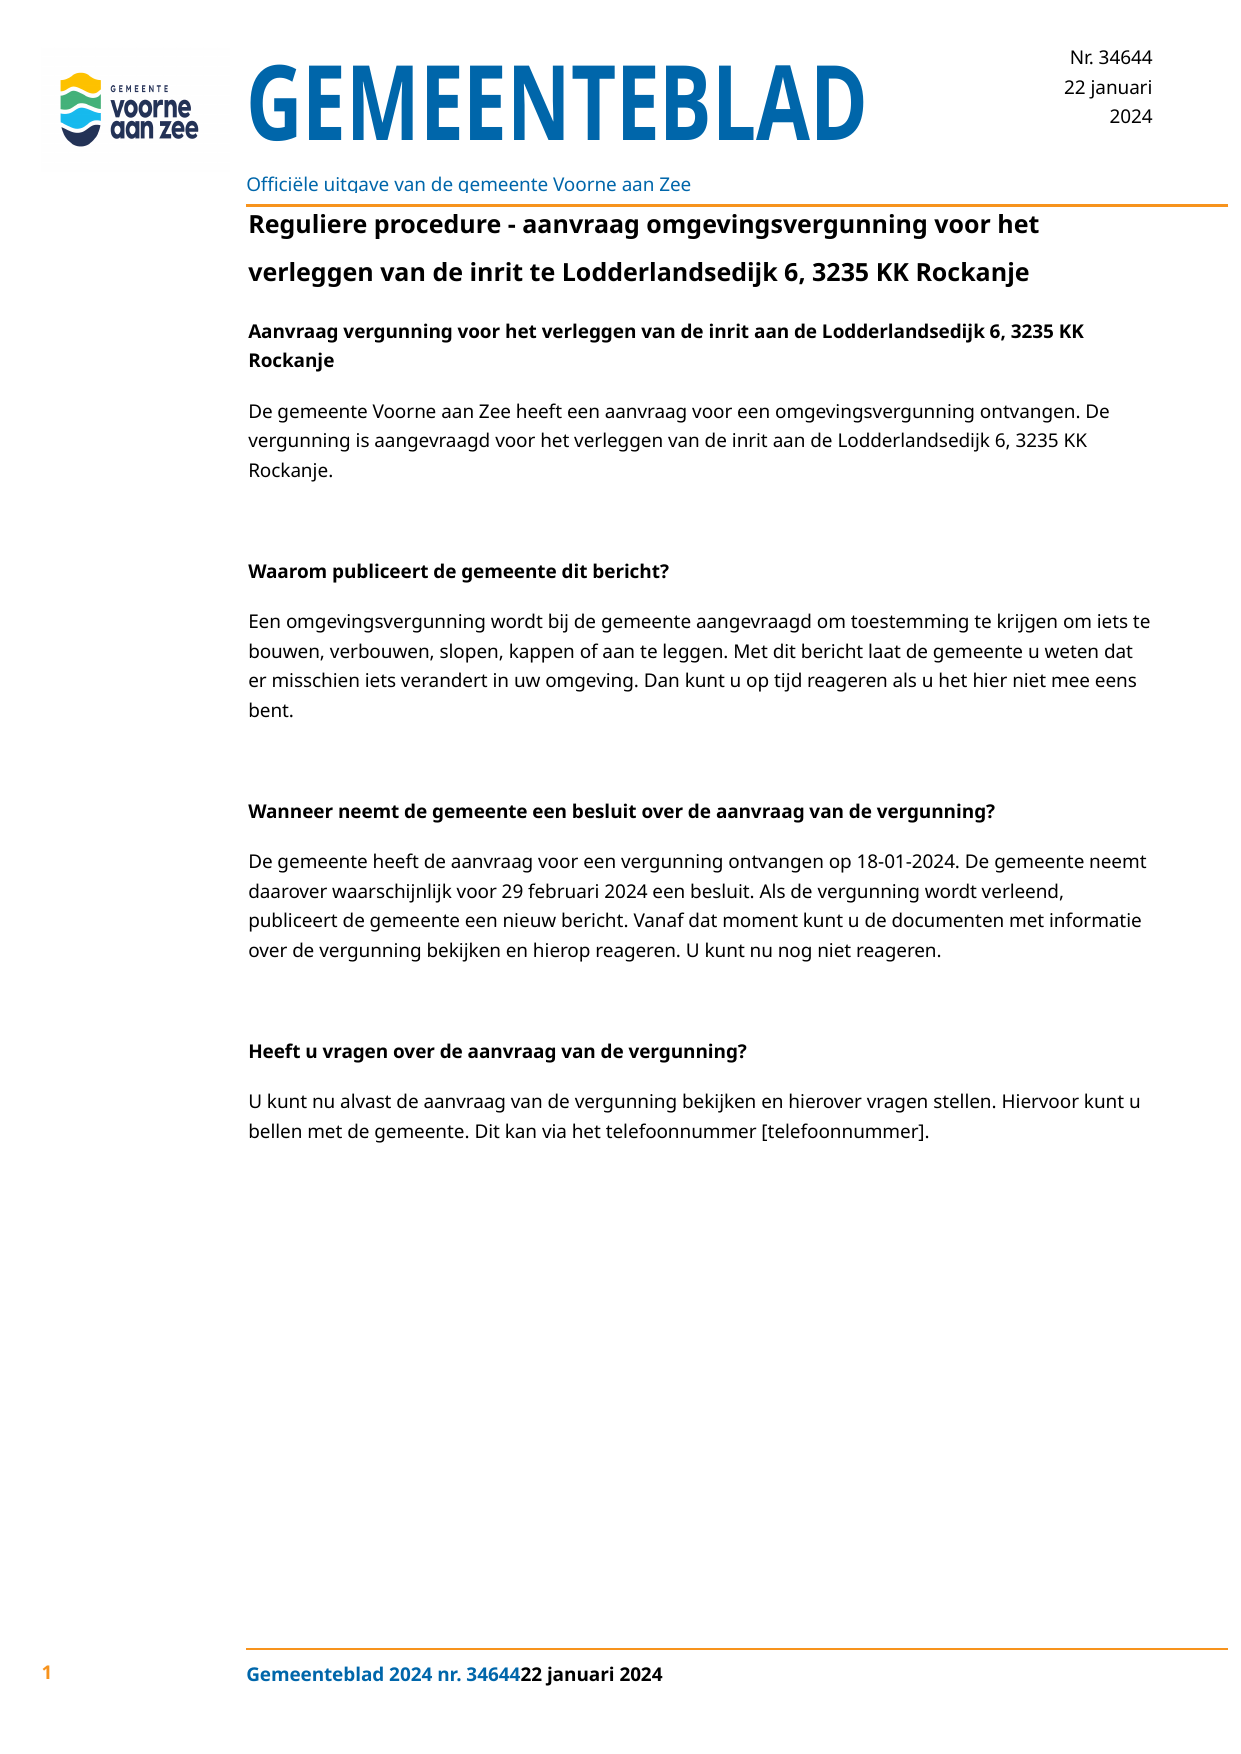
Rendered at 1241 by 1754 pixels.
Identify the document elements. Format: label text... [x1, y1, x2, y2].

text U kunt nu alvast de aanvraag van de vergunning bekijken en hierover vragen stellen. Hiervoor kunt u bellen met de gemeente. Dit kan via het telefoonnummer [telefoonnummer]. [248, 1088, 1152, 1144]
text Reguliere procedure - aanvraag omgevingsvergunning voor het verleggen van de inrit te Lodderlandsedijk 6, 3235 KK Rockanje [248, 207, 1152, 288]
text De gemeente Voorne aan Zee heeft een aanvraag voor een omgevingsvergunning ontvangen. De vergunning is aangevraagd voor het verleggen van de inrit aan de Lodderlandsedijk 6, 3235 KK Rockanje. [248, 398, 1152, 483]
text De gemeente heeft de aanvraag voor een vergunning ontvangen op 18-01-2024. De gemeente neemt daarover waarschijnlijk voor 29 februari 2024 een besluit. Als de vergunning wordt verleend, publiceert de gemeente een nieuw bericht. Vanaf dat moment kunt u de documenten met informatie over de vergunning bekijken en hierop reageren. U kunt nu nog niet reageren. [248, 848, 1152, 963]
picture [41, 47, 231, 172]
text Wanneer neemt de gemeente een besluit over de aanvraag van de vergunning? [248, 798, 1152, 824]
text Een omgevingsvergunning wordt bij de gemeente aangevraagd om toestemming te krijgen om iets te bouwen, verbouwen, slopen, kappen of aan te leggen. Met dit bericht laat de gemeente u weten dat er misschien iets verandert in uw omgeving. Dan kunt u op tijd reageren als u het hier niet mee eens bent. [248, 608, 1152, 723]
text Waarom publiceert de gemeente dit bericht? [248, 558, 1152, 584]
text Aanvraag vergunning voor het verleggen van de inrit aan de Lodderlandsedijk 6, 3235 KK Rockanje [248, 318, 1152, 373]
text Heeft u vragen over de aanvraag van de vergunning? [248, 1038, 1152, 1064]
